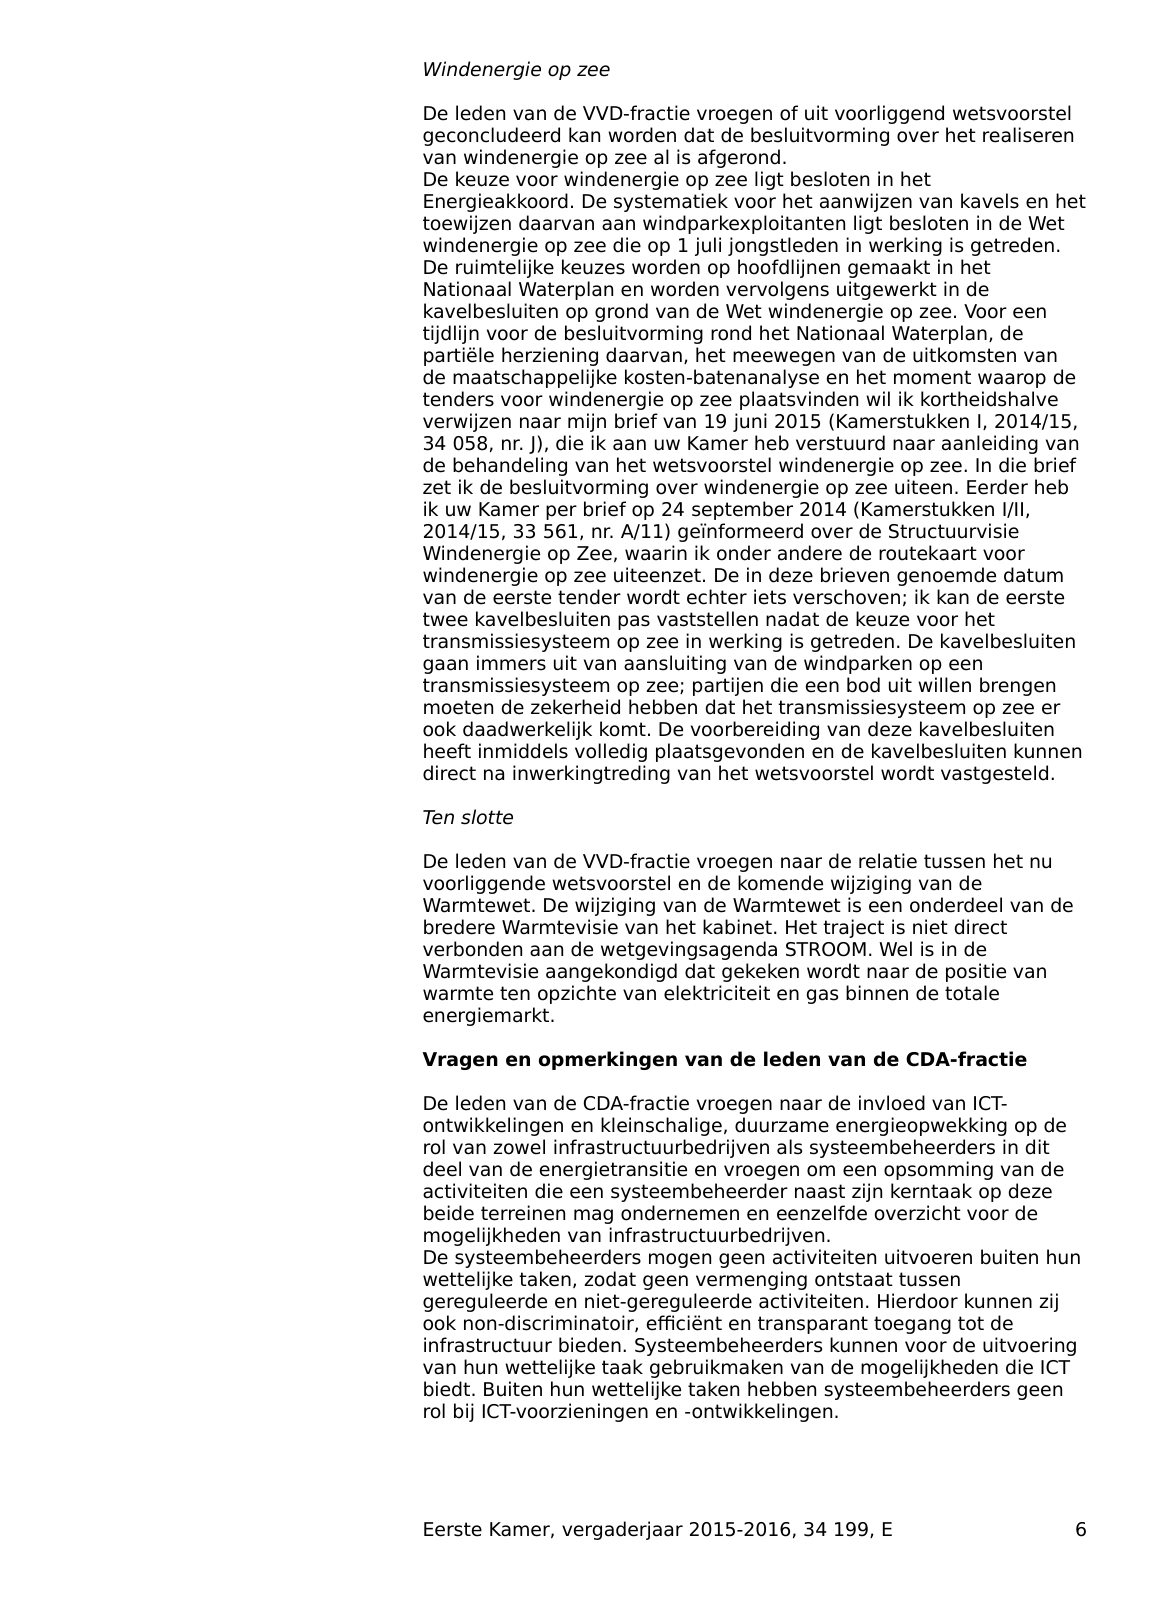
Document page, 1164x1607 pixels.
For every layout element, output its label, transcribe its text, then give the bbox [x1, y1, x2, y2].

text De leden van de VVD-fractie vroegen naar de relatie tussen het nu voorliggende wetsvoorstel en de komende wijziging van de Warmtewet. De wijziging van de Warmtewet is een onderdeel van de bredere Warmtevisie van het kabinet. Het traject is niet direct verbonden aan de wetgevingsagenda STROOM. Wel is in de Warmtevisie aangekondigd dat gekeken wordt naar de positie van warmte ten opzichte van elektriciteit en gas binnen de totale energiemarkt. [422, 851, 1087, 1027]
subtitle Ten slotte [422, 807, 1087, 829]
text De systeembeheerders mogen geen activiteiten uitvoeren buiten hun wettelijke taken, zodat geen vermenging ontstaat tussen gereguleerde en niet-gereguleerde activiteiten. Hierdoor kunnen zij ook non-discriminatoir, efficiënt en transparant toegang tot de infrastructuur bieden. Systeembeheerders kunnen voor de uitvoering van hun wettelijke taak gebruikmaken van de mogelijkheden die ICT biedt. Buiten hun wettelijke taken hebben systeembeheerders geen rol bij ICT-voorzieningen en -ontwikkelingen. [422, 1247, 1087, 1423]
subtitle Vragen en opmerkingen van de leden van de CDA-fractie [422, 1049, 1087, 1071]
text De keuze voor windenergie op zee ligt besloten in het Energieakkoord. De systematiek voor het aanwijzen van kavels en het toewijzen daarvan aan windparkexploitanten ligt besloten in de Wet windenergie op zee die op 1 juli jongstleden in werking is getreden. De ruimtelijke keuzes worden op hoofdlijnen gemaakt in het Nationaal Waterplan en worden vervolgens uitgewerkt in de kavelbesluiten op grond van de Wet windenergie op zee. Voor een tijdlijn voor de besluitvorming rond het Nationaal Waterplan, de partiële herziening daarvan, het meewegen van de uitkomsten van de maatschappelijke kosten-batenanalyse en het moment waarop de tenders voor windenergie op zee plaatsvinden wil ik kortheidshalve verwijzen naar mijn brief van 19 juni 2015 (Kamerstukken I, 2014/15, 34 058, nr. J), die ik aan uw Kamer heb verstuurd naar aanleiding van de behandeling van het wetsvoorstel windenergie op zee. In die brief zet ik de besluitvorming over windenergie op zee uiteen. Eerder heb ik uw Kamer per brief op 24 september 2014 (Kamerstukken I/II, 2014/15, 33 561, nr. A/11) geïnformeerd over de Structuurvisie Windenergie op Zee, waarin ik onder andere de routekaart voor windenergie op zee uiteenzet. De in deze brieven genoemde datum van de eerste tender wordt echter iets verschoven; ik kan de eerste twee kavelbesluiten pas vaststellen nadat de keuze voor het transmissiesysteem op zee in werking is getreden. De kavelbesluiten gaan immers uit van aansluiting van de windparken op een transmissiesysteem op zee; partijen die een bod uit willen brengen moeten de zekerheid hebben dat het transmissiesysteem op zee er ook daadwerkelijk komt. De voorbereiding van deze kavelbesluiten heeft inmiddels volledig plaatsgevonden en de kavelbesluiten kunnen direct na inwerkingtreding van het wetsvoorstel wordt vastgesteld. [422, 169, 1087, 784]
text De leden van de CDA-fractie vroegen naar de invloed van ICT-ontwikkelingen en kleinschalige, duurzame energieopwekking op de rol van zowel infrastructuurbedrijven als systeembeheerders in dit deel van de energietransitie en vroegen om een opsomming van de activiteiten die een systeembeheerder naast zijn kerntaak op deze beide terreinen mag ondernemen en eenzelfde overzicht voor de mogelijkheden van infrastructuurbedrijven. [422, 1093, 1087, 1247]
text De leden van de VVD-fractie vroegen of uit voorliggend wetsvoorstel geconcludeerd kan worden dat de besluitvorming over het realiseren van windenergie op zee al is afgerond. [422, 103, 1087, 169]
subtitle Windenergie op zee [422, 59, 1087, 81]
